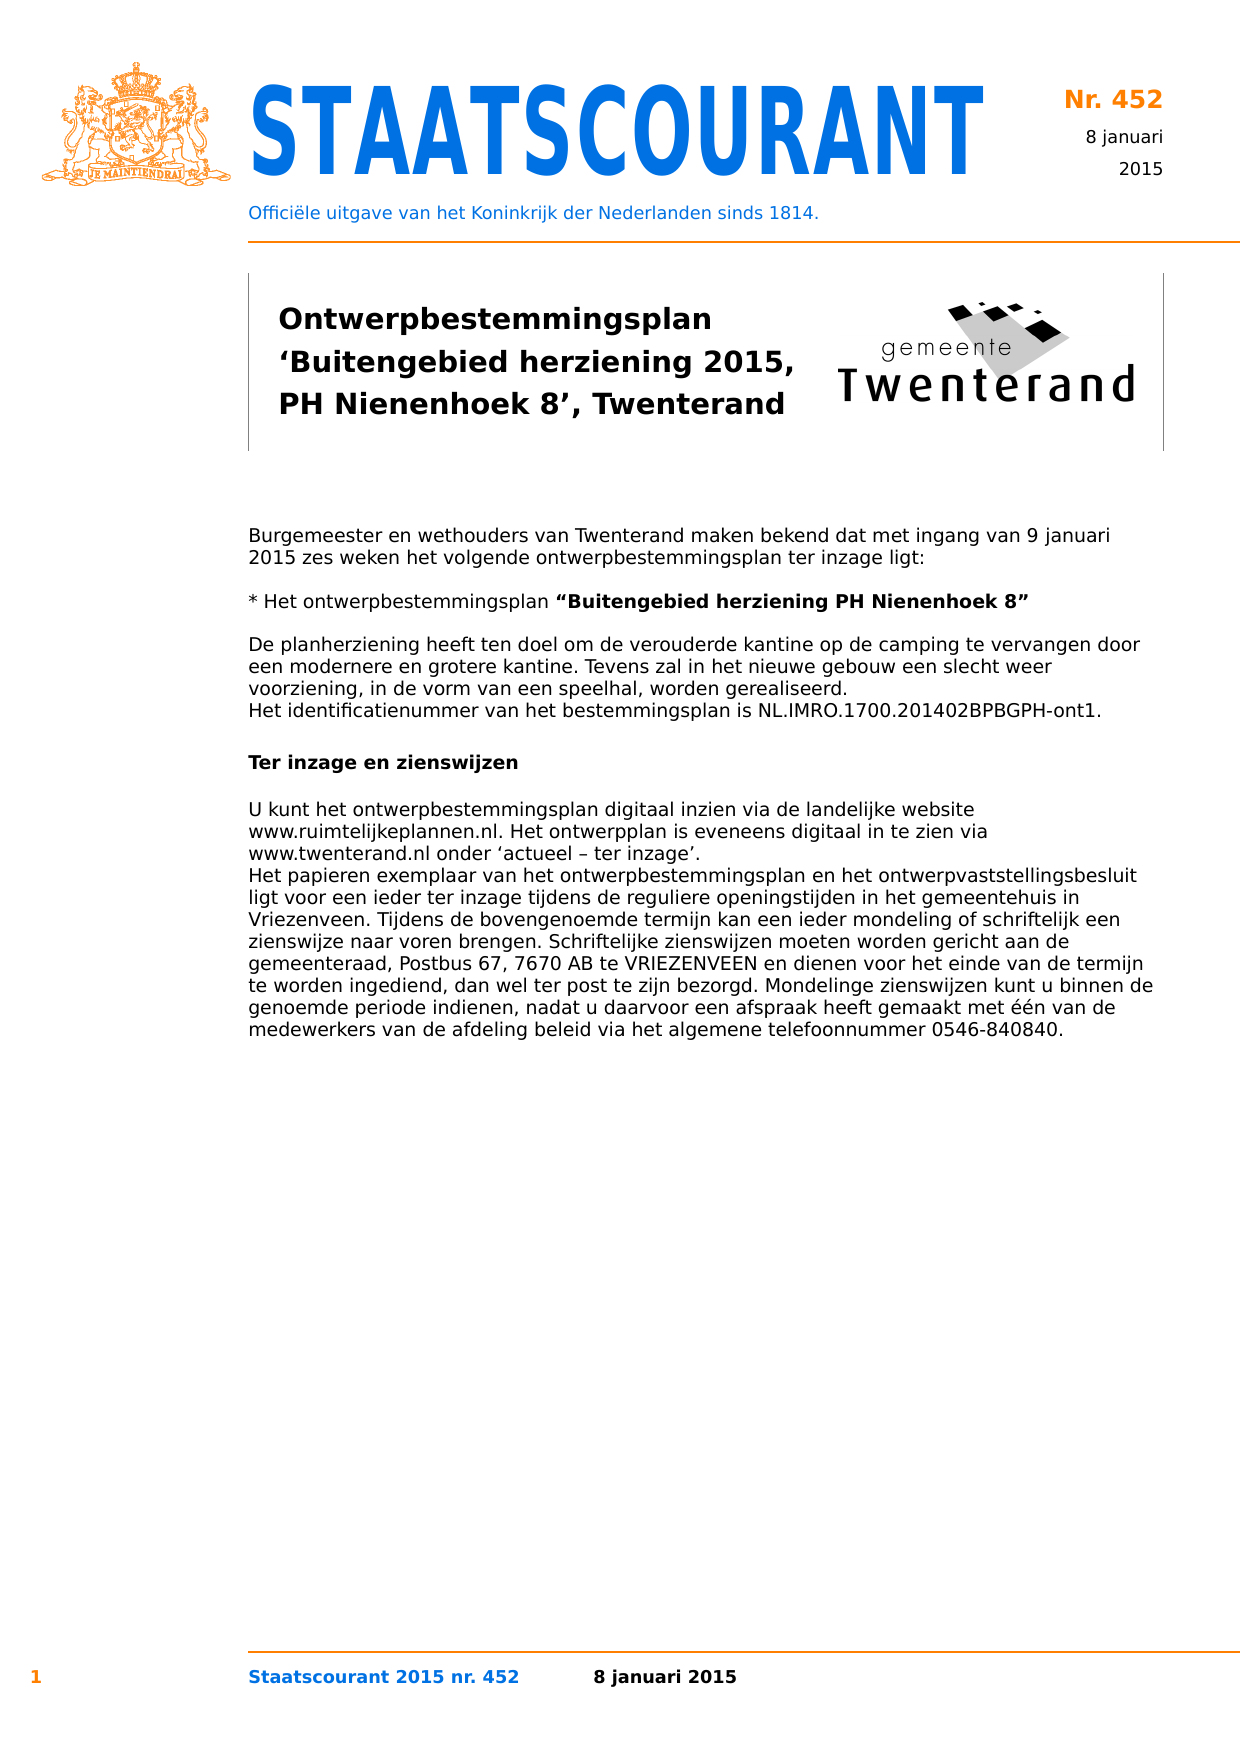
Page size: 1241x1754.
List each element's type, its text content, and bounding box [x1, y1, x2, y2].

table_header [25, 62, 248, 241]
text U kunt het ontwerpbestemmingsplan digitaal inzien via de landelijke website www.ruimtelijkeplannen.nl. Het ontwerpplan is eveneens digitaal in te zien via www.twenterand.nl onder ‘actueel – ter inzage’. [248, 799, 1163, 865]
picture [838, 302, 1134, 403]
text * Het ontwerpbestemmingsplan “Buitengebied herziening PH Nienenhoek 8” [248, 591, 1163, 612]
text Burgemeester en wethouders van Twenterand maken bekend dat met ingang van 9 januari 2015 zes weken het volgende ontwerpbestemmingsplan ter inzage ligt: [248, 525, 1163, 569]
subtitle Ter inzage en zienswijzen [248, 752, 1163, 774]
table_cell 2015 [998, 153, 1240, 203]
table_cell Officiële uitgave van het Koninkrijk der Nederlanden sinds 1814. [248, 203, 1240, 241]
table_header Nr. 452 [998, 62, 1240, 121]
text Het identificatienummer van het bestemmingsplan is NL.IMRO.1700.201402BPBGPH-ont1. [248, 700, 1163, 722]
text De planherziening heeft ten doel om de verouderde kantine op de camping te vervangen door een modernere en grotere kantine. Tevens zal in het nieuwe gebouw een slecht weer voorziening, in de vorm van een speelhal, worden gerealiseerd. [248, 634, 1163, 700]
subtitle Ontwerpbestemmingsplan ‘Buitengebied herziening 2015, PH Nienenhoek 8’, Twenterand [249, 273, 1163, 451]
text Het papieren exemplaar van het ontwerpbestemmingsplan en het ontwerpvaststellingsbesluit ligt voor een ieder ter inzage tijdens de reguliere openingstijden in het gemeentehuis in Vriezenveen. Tijdens de bovengenoemde termijn kan een ieder mondeling of schriftelijk een zienswijze naar voren brengen. Schriftelijke zienswijzen moeten worden gericht aan de gemeenteraad, Postbus 67, 7670 AB te VRIEZENVEEN en dienen voor het einde van de termijn te worden ingediend, dan wel ter post te zijn bezorgd. Mondelinge zienswijzen kunt u binnen de genoemde periode indienen, nadat u daarvoor een afspraak heeft gemaakt met één van de medewerkers van de afdeling beleid via het algemene telefoonnummer 0546-840840. [248, 865, 1163, 1041]
table_cell 8 januari [998, 121, 1240, 153]
table_header STAATSCOURANT [248, 62, 998, 203]
picture [41, 62, 231, 186]
